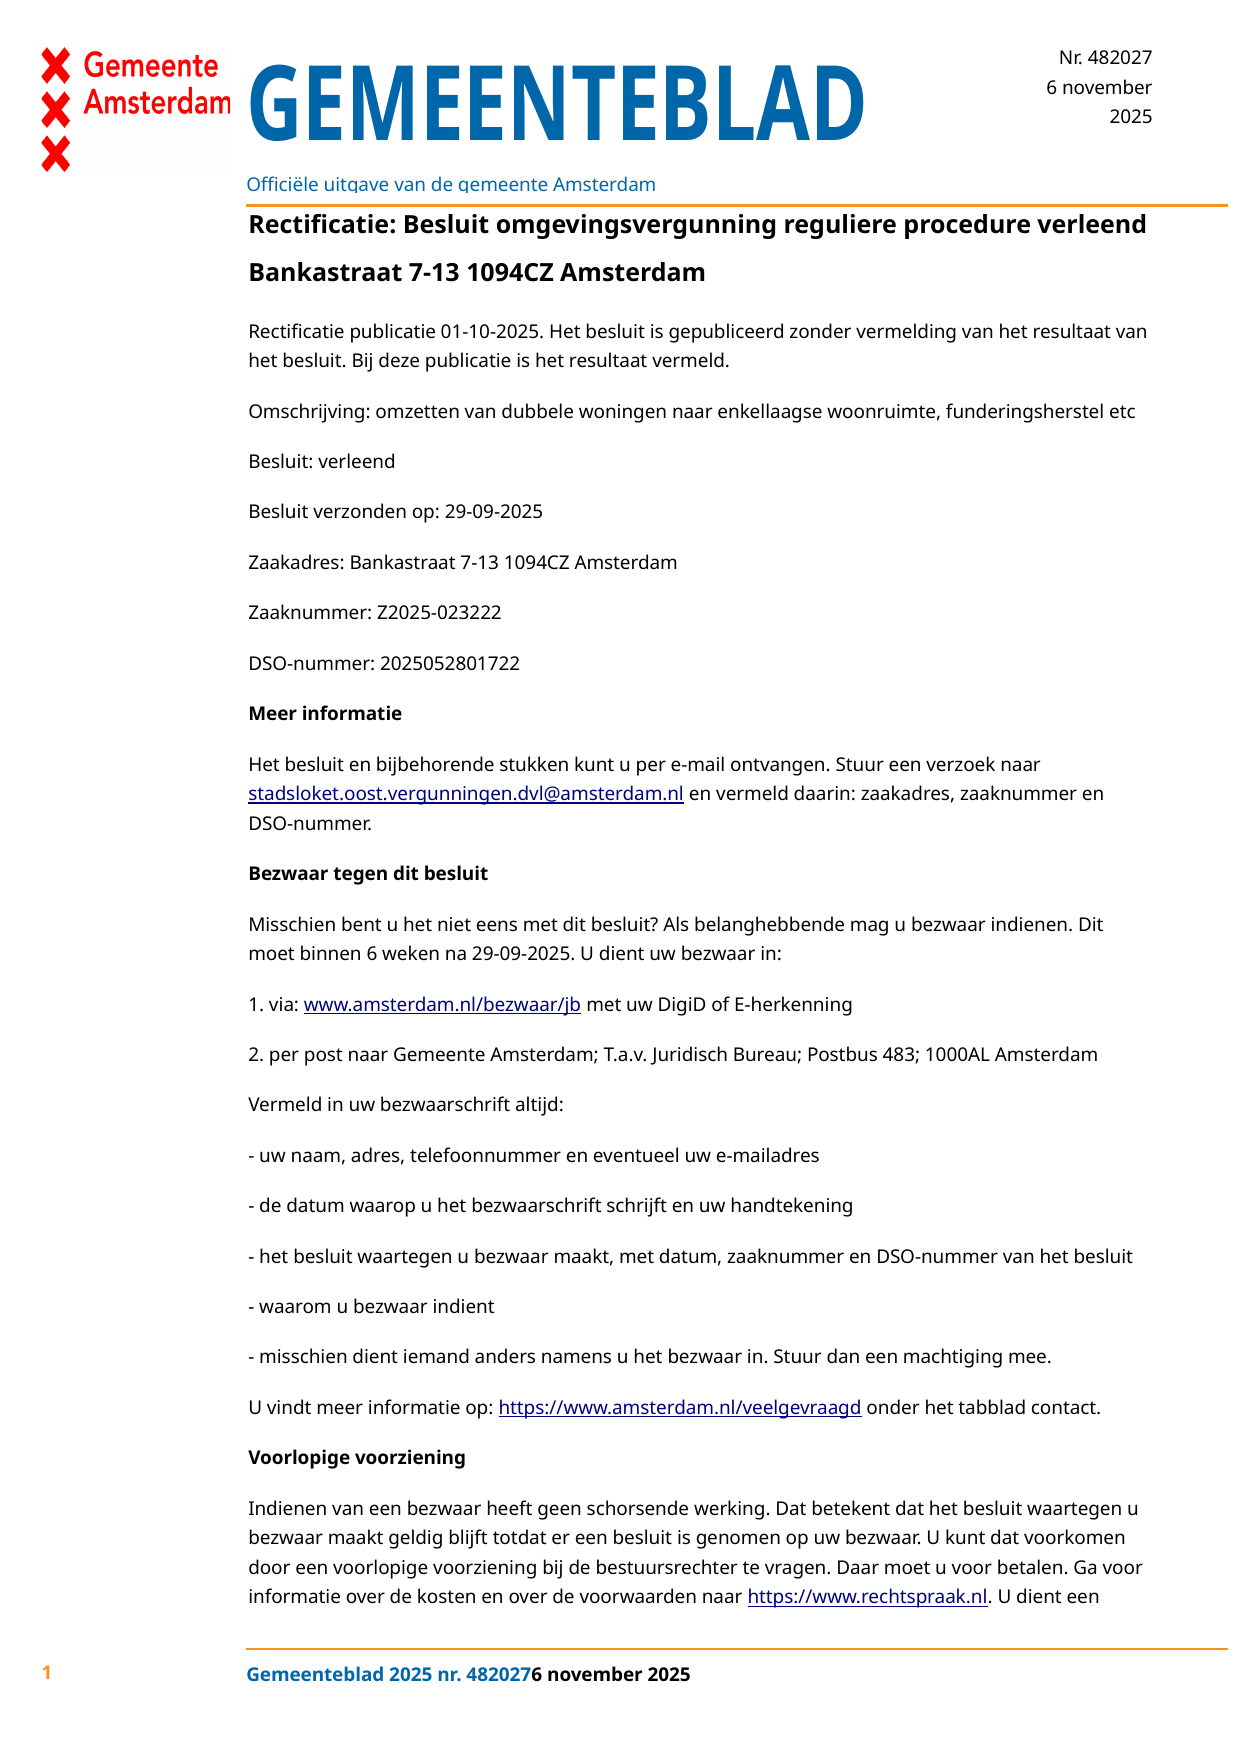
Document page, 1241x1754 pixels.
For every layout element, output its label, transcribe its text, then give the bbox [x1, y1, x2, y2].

text 2. per post naar Gemeente Amsterdam; T.a.v. Juridisch Bureau; Postbus 483; 1000AL Amsterdam [248, 1041, 1152, 1067]
picture [41, 47, 231, 172]
text Omschrijving: omzetten van dubbele woningen naar enkellaagse woonruimte, funderingsherstel etc [248, 398, 1152, 424]
text - waarom u bezwaar indient [248, 1293, 1152, 1319]
text Besluit: verleend [248, 448, 1152, 474]
text Bezwaar tegen dit besluit [248, 860, 1152, 886]
text - het besluit waartegen u bezwaar maakt, met datum, zaaknummer en DSO-nummer van het besluit [248, 1243, 1152, 1269]
text - uw naam, adres, telefoonnummer en eventueel uw e-mailadres [248, 1142, 1152, 1168]
text Voorlopige voorziening [248, 1444, 1152, 1470]
text - misschien dient iemand anders namens u het bezwaar in. Stuur dan een machtiging mee. [248, 1344, 1152, 1369]
text DSO-nummer: 2025052801722 [248, 650, 1152, 676]
text Rectificatie publicatie 01-10-2025. Het besluit is gepubliceerd zonder vermelding van het resultaat van het besluit. Bij deze publicatie is het resultaat vermeld. [248, 318, 1152, 373]
text Rectificatie: Besluit omgevingsvergunning reguliere procedure verleend Bankastraat 7-13 1094CZ Amsterdam [248, 207, 1152, 288]
text Zaakadres: Bankastraat 7-13 1094CZ Amsterdam [248, 549, 1152, 575]
text Besluit verzonden op: 29-09-2025 [248, 499, 1152, 524]
text Misschien bent u het niet eens met dit besluit? Als belanghebbende mag u bezwaar indienen. Dit moet binnen 6 weken na 29-09-2025. U dient uw bezwaar in: [248, 911, 1152, 966]
text U vindt meer informatie op: https://www.amsterdam.nl/veelgevraagd onder het tabblad contact. [248, 1394, 1152, 1420]
text Indienen van een bezwaar heeft geen schorsende werking. Dat betekent dat het besluit waartegen u bezwaar maakt geldig blijft totdat er een besluit is genomen op uw bezwaar. U kunt dat voorkomen door een voorlopige voorziening bij de bestuursrechter te vragen. Daar moet u voor betalen. Ga voor informatie over de kosten en over de voorwaarden naar https://www.rechtspraak.nl. U dient een [248, 1495, 1152, 1609]
text - de datum waarop u het bezwaarschrift schrijft en uw handtekening [248, 1192, 1152, 1218]
text Meer informatie [248, 700, 1152, 726]
text Vermeld in uw bezwaarschrift altijd: [248, 1092, 1152, 1117]
text 1. via: www.amsterdam.nl/bezwaar/jb met uw DigiD of E-herkenning [248, 991, 1152, 1017]
text Het besluit en bijbehorende stukken kunt u per e-mail ontvangen. Stuur een verzoek naar stadsloket.oost.vergunningen.dvl@amsterdam.nl en vermeld daarin: zaakadres, zaaknummer en DSO-nummer. [248, 751, 1152, 836]
text Zaaknummer: Z2025-023222 [248, 599, 1152, 625]
